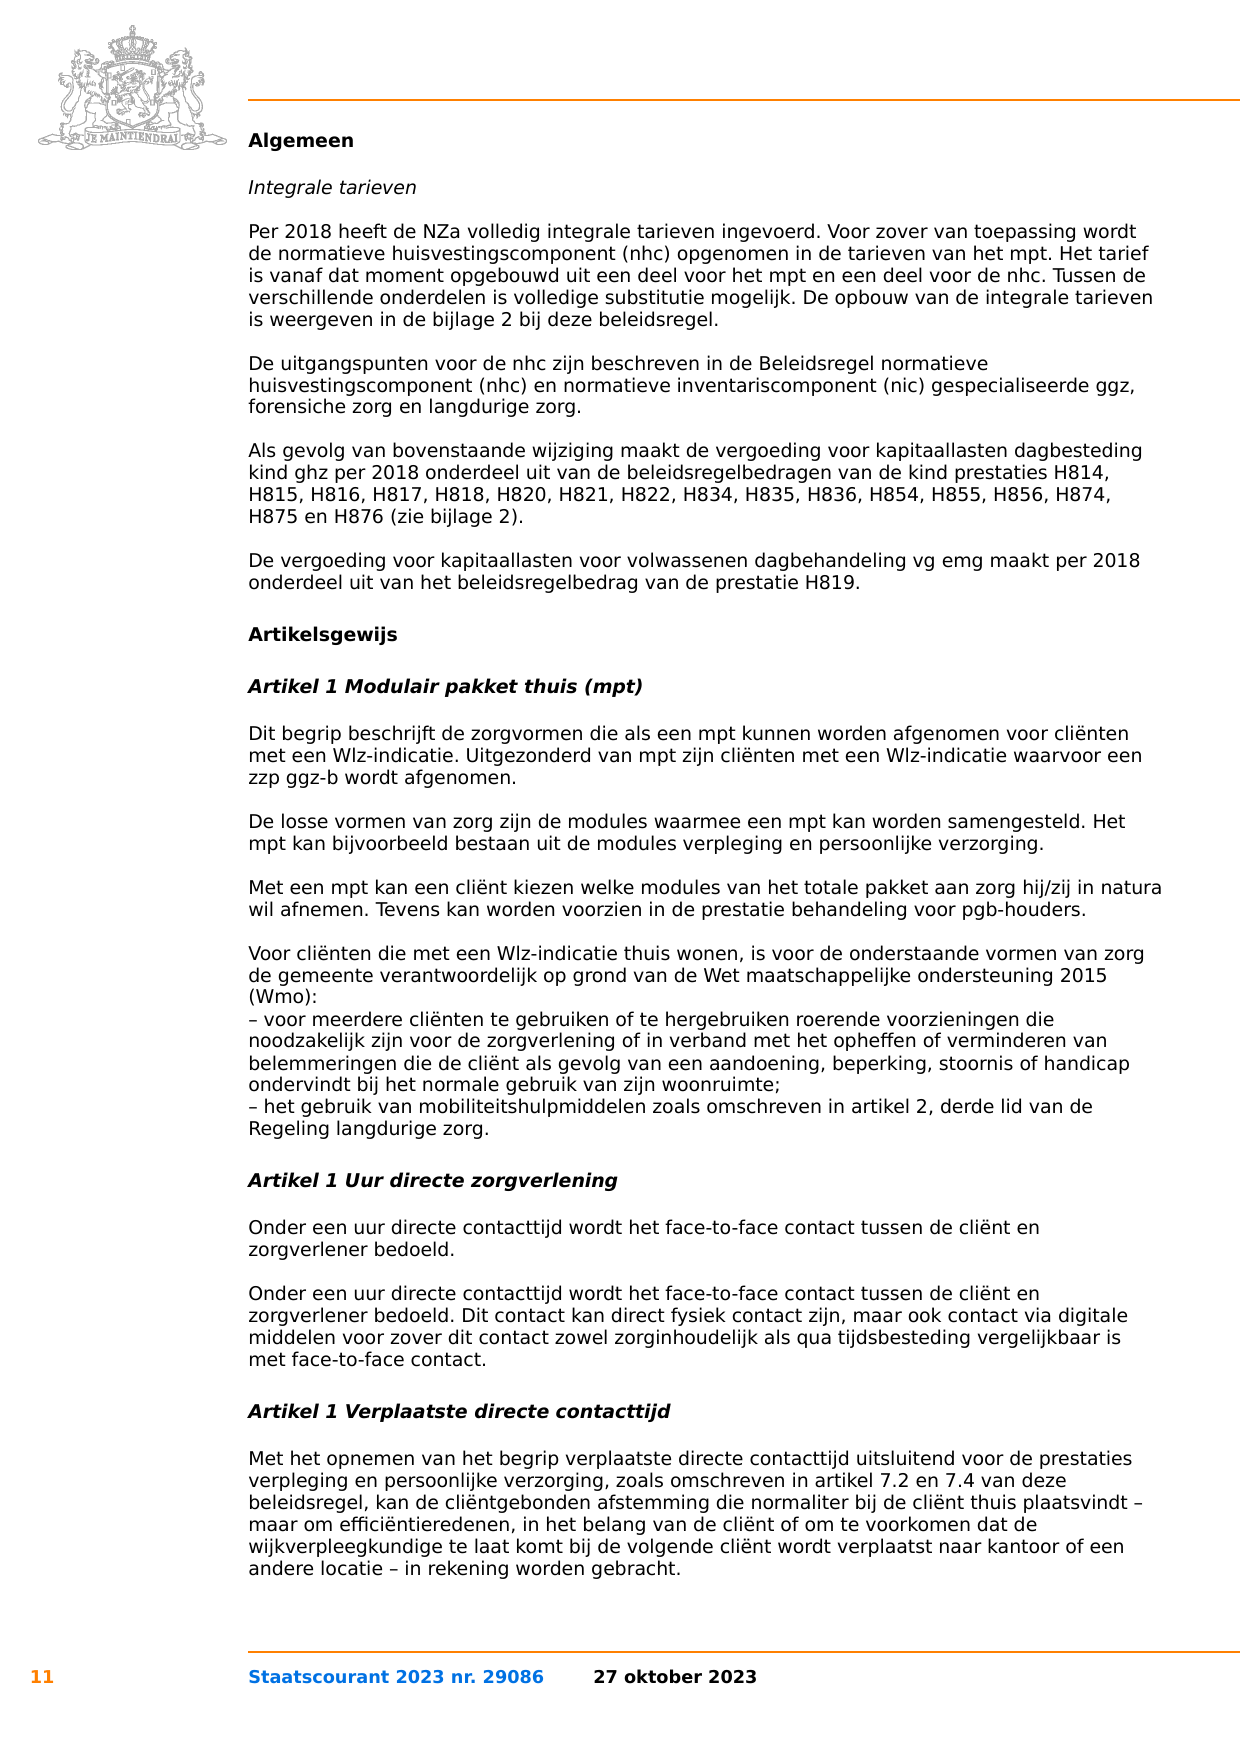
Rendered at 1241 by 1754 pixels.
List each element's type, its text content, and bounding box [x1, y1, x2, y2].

subtitle Artikel 1 Uur directe zorgverlening [248, 1170, 1163, 1192]
text Onder een uur directe contacttijd wordt het face-to-face contact tussen de cliënt en zorgverlener bedoeld. Dit contact kan direct fysiek contact zijn, maar ook contact via digitale middelen voor zover dit contact zowel zorginhoudelijk als qua tijdsbesteding vergelijkbaar is met face-to-face contact. [248, 1283, 1163, 1371]
subtitle Artikelsgewijs [248, 624, 1163, 646]
text Met het opnemen van het begrip verplaatste directe contacttijd uitsluitend voor de prestaties verpleging en persoonlijke verzorging, zoals omschreven in artikel 7.2 en 7.4 van deze beleidsregel, kan de cliëntgebonden afstemming die normaliter bij de cliënt thuis plaatsvindt – maar om efficiëntieredenen, in het belang van de cliënt of om te voorkomen dat de wijkverpleegkundige te laat komt bij de volgende cliënt wordt verplaatst naar kantoor of een andere locatie – in rekening worden gebracht. [248, 1448, 1163, 1580]
text De uitgangspunten voor de nhc zijn beschreven in de Beleidsregel normatieve huisvestingscomponent (nhc) en normatieve inventariscomponent (nic) gespecialiseerde ggz, forensiche zorg en langdurige zorg. [248, 352, 1163, 418]
text Dit begrip beschrijft de zorgvormen die als een mpt kunnen worden afgenomen voor cliënten met een Wlz-indicatie. Uitgezonderd van mpt zijn cliënten met een Wlz-indicatie waarvoor een zzp ggz-b wordt afgenomen. [248, 723, 1163, 789]
text Voor cliënten die met een Wlz-indicatie thuis wonen, is voor de onderstaande vormen van zorg de gemeente verantwoordelijk op grond van de Wet maatschappelijke ondersteuning 2015 (Wmo): [248, 942, 1163, 1008]
subtitle Integrale tarieven [248, 177, 1163, 199]
subtitle Artikel 1 Verplaatste directe contacttijd [248, 1401, 1163, 1423]
text De losse vormen van zorg zijn de modules waarmee een mpt kan worden samengesteld. Het mpt kan bijvoorbeeld bestaan uit de modules verpleging en persoonlijke verzorging. [248, 811, 1163, 855]
text Per 2018 heeft de NZa volledig integrale tarieven ingevoerd. Voor zover van toepassing wordt de normatieve huisvestingscomponent (nhc) opgenomen in de tarieven van het mpt. Het tarief is vanaf dat moment opgebouwd uit een deel voor het mpt en een deel voor de nhc. Tussen de verschillende onderdelen is volledige substitutie mogelijk. De opbouw van de integrale tarieven is weergeven in de bijlage 2 bij deze beleidsregel. [248, 221, 1163, 331]
subtitle Artikel 1 Modulair pakket thuis (mpt) [248, 676, 1163, 698]
text – het gebruik van mobiliteitshulpmiddelen zoals omschreven in artikel 2, derde lid van de Regeling langdurige zorg. [248, 1096, 1163, 1140]
text Onder een uur directe contacttijd wordt het face-to-face contact tussen de cliënt en zorgverlener bedoeld. [248, 1217, 1163, 1261]
text – voor meerdere cliënten te gebruiken of te hergebruiken roerende voorzieningen die noodzakelijk zijn voor de zorgverlening of in verband met het opheffen of verminderen van belemmeringen die de cliënt als gevolg van een aandoening, beperking, stoornis of handicap ondervindt bij het normale gebruik van zijn woonruimte; [248, 1008, 1163, 1096]
picture [38, 25, 227, 150]
text Met een mpt kan een cliënt kiezen welke modules van het totale pakket aan zorg hij/zij in natura wil afnemen. Tevens kan worden voorzien in de prestatie behandeling voor pgb-houders. [248, 877, 1163, 921]
text De vergoeding voor kapitaallasten voor volwassenen dagbehandeling vg emg maakt per 2018 onderdeel uit van het beleidsregelbedrag van de prestatie H819. [248, 550, 1163, 594]
subtitle Algemeen [248, 130, 1163, 152]
text Als gevolg van bovenstaande wijziging maakt de vergoeding voor kapitaallasten dagbesteding kind ghz per 2018 onderdeel uit van de beleidsregelbedragen van de kind prestaties H814, H815, H816, H817, H818, H820, H821, H822, H834, H835, H836, H854, H855, H856, H874, H875 en H876 (zie bijlage 2). [248, 440, 1163, 528]
